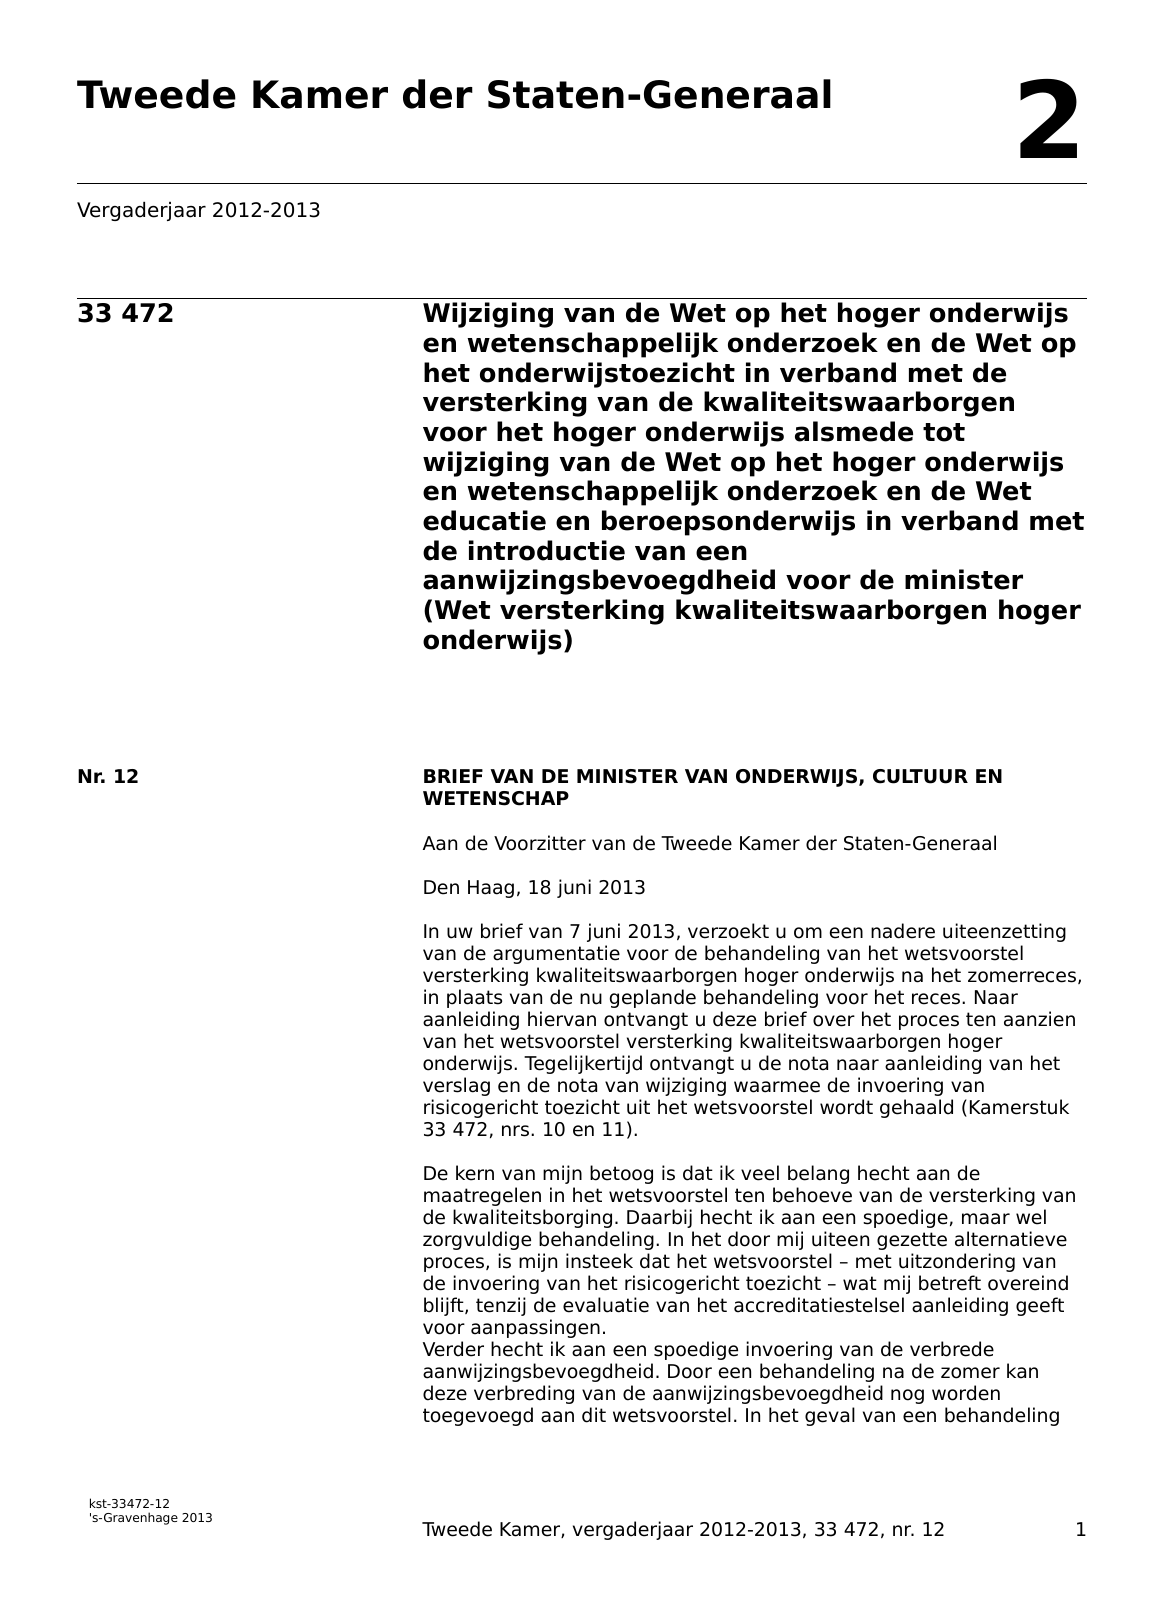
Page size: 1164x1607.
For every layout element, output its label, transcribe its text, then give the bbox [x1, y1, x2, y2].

subtitle 33 472 Wijziging van de Wet op het hoger onderwijs en wetenschappelijk onderzoek en de Wet op het onderwijstoezicht in verband met de versterking van de kwaliteitswaarborgen voor het hoger onderwijs alsmede tot wijziging van de Wet op het hoger onderwijs en wetenschappelijk onderzoek en de Wet educatie en beroepsonderwijs in verband met de introductie van een aanwijzingsbevoegdheid voor de minister (Wet versterking kwaliteitswaarborgen hoger onderwijs) [77, 299, 1087, 655]
text De kern van mijn betoog is dat ik veel belang hecht aan de maatregelen in het wetsvoorstel ten behoeve van de versterking van de kwaliteitsborging. Daarbij hecht ik aan een spoedige, maar wel zorgvuldige behandeling. In het door mij uiteen gezette alternatieve proces, is mijn insteek dat het wetsvoorstel – met uitzondering van de invoering van het risicogericht toezicht – wat mij betreft overeind blijft, tenzij de evaluatie van het accreditatiestelsel aanleiding geeft voor aanpassingen. [422, 1163, 1087, 1338]
text In uw brief van 7 juni 2013, verzoekt u om een nadere uiteenzetting van de argumentatie voor de behandeling van het wetsvoorstel versterking kwaliteitswaarborgen hoger onderwijs na het zomerreces, in plaats van de nu geplande behandeling voor het reces. Naar aanleiding hiervan ontvangt u deze brief over het proces ten aanzien van het wetsvoorstel versterking kwaliteitswaarborgen hoger onderwijs. Tegelijkertijd ontvangt u de nota naar aanleiding van het verslag en de nota van wijziging waarmee de invoering van risicogericht toezicht uit het wetsvoorstel wordt gehaald (Kamerstuk 33 472, nrs. 10 en 11). [422, 921, 1087, 1141]
text Verder hecht ik aan een spoedige invoering van de verbrede aanwijzingsbevoegdheid. Door een behandeling na de zomer kan deze verbreding van de aanwijzingsbevoegdheid nog worden toegevoegd aan dit wetsvoorstel. In het geval van een behandeling [422, 1338, 1087, 1426]
text kst-33472-12 [88, 1497, 323, 1511]
text Aan de Voorzitter van de Tweede Kamer der Staten-Generaal [422, 832, 1087, 854]
table_header 2 [886, 59, 1087, 183]
subtitle Nr. 12 BRIEF VAN DE MINISTER VAN ONDERWIJS, CULTUUR EN WETENSCHAP [77, 766, 1087, 810]
table_header Tweede Kamer der Staten-Generaal [77, 59, 886, 183]
text 's-Gravenhage 2013 [88, 1511, 323, 1525]
text Den Haag, 18 juni 2013 [422, 877, 1087, 898]
table_cell Vergaderjaar 2012-2013 [77, 184, 1087, 298]
